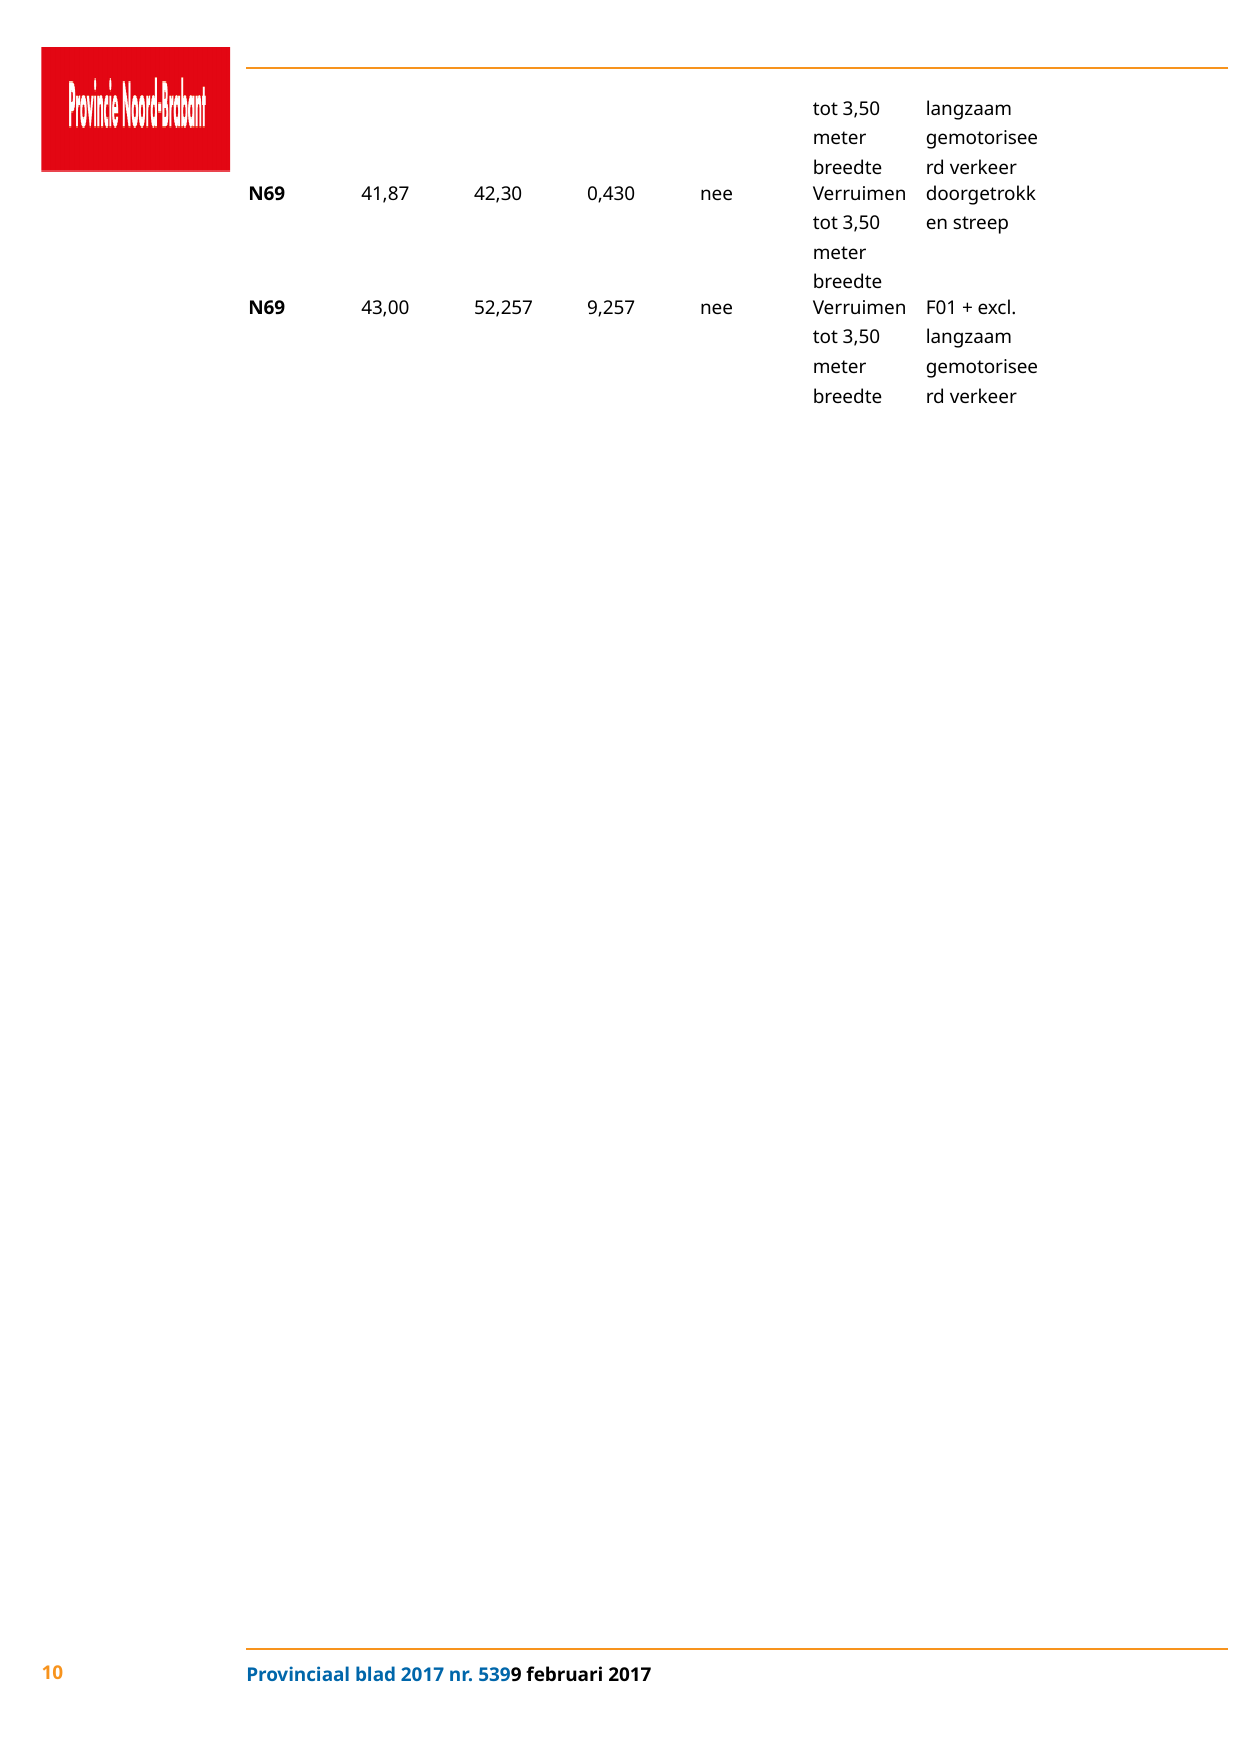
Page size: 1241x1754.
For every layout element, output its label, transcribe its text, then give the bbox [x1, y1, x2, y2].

table_cell 52,257 [474, 294, 587, 409]
table_cell [1039, 95, 1152, 180]
table_cell tot 3,50 meter breedte [813, 95, 926, 180]
table_cell 42,30 [474, 180, 587, 294]
table_cell langzaam gemotoriseerd verkeer [926, 95, 1038, 180]
table_cell [1039, 294, 1152, 409]
picture [41, 47, 231, 172]
table_cell nee [700, 180, 813, 294]
table_cell 0,430 [587, 180, 700, 294]
table_cell N69 [248, 294, 361, 409]
table_cell N69 [248, 180, 361, 294]
table_cell [1039, 180, 1152, 294]
table_cell Verruimen tot 3,50 meter breedte [813, 180, 926, 294]
table_cell [474, 95, 587, 180]
table_cell F01 + excl. langzaam gemotoriseerd verkeer [926, 294, 1038, 409]
table_cell 9,257 [587, 294, 700, 409]
table_cell [248, 95, 361, 180]
table_cell [361, 95, 474, 180]
table_cell [587, 95, 700, 180]
table_cell 43,00 [361, 294, 474, 409]
table_cell nee [700, 294, 813, 409]
table_cell doorgetrokken streep [926, 180, 1038, 294]
table_cell [700, 95, 813, 180]
table_cell 41,87 [361, 180, 474, 294]
table_cell Verruimen tot 3,50 meter breedte [813, 294, 926, 409]
